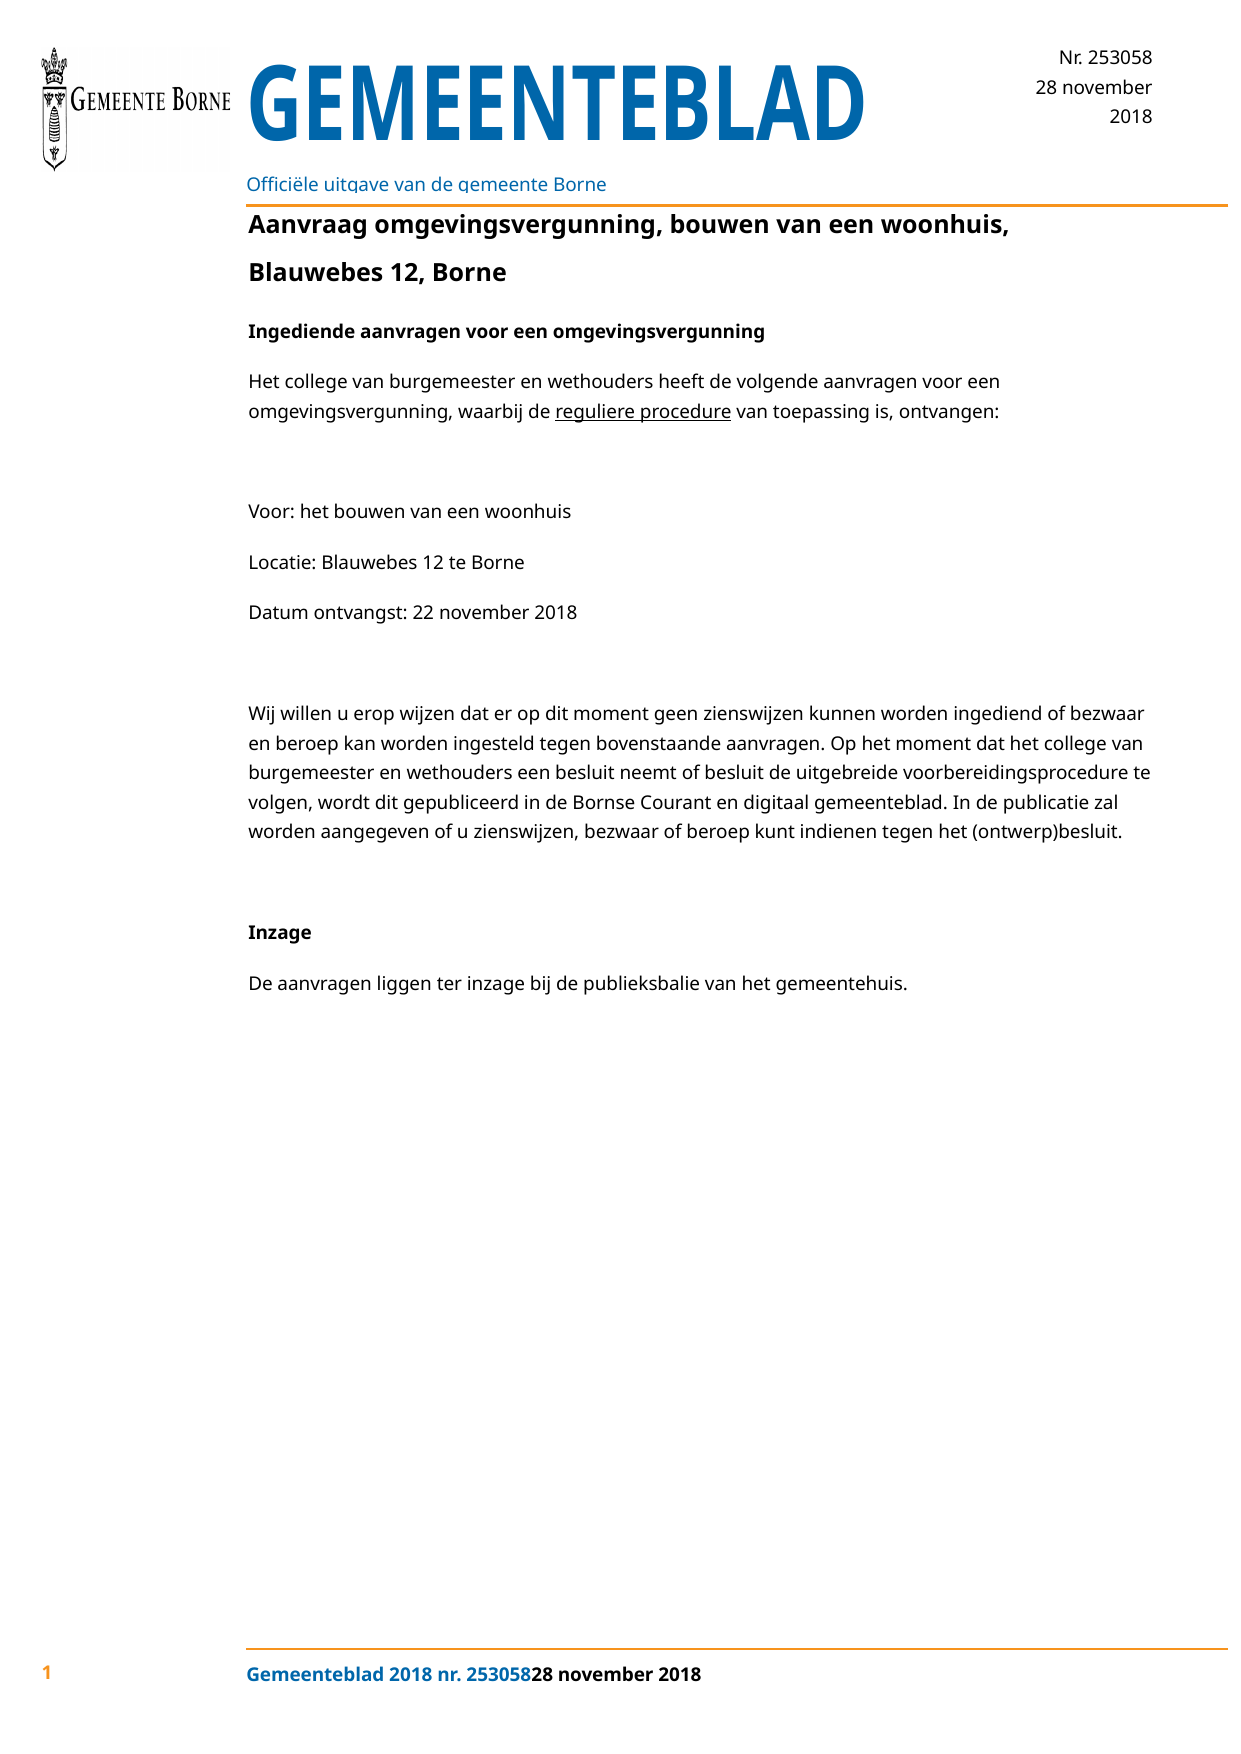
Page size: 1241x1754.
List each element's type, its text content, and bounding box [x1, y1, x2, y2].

text Aanvraag omgevingsvergunning, bouwen van een woonhuis, Blauwebes 12, Borne [248, 207, 1152, 288]
text Datum ontvangst: 22 november 2018 [248, 599, 1152, 625]
text Ingediende aanvragen voor een omgevingsvergunning [248, 318, 1152, 344]
text Het college van burgemeester en wethouders heeft de volgende aanvragen voor een omgevingsvergunning, waarbij de reguliere procedure van toepassing is, ontvangen: [248, 368, 1152, 424]
text Wij willen u erop wijzen dat er op dit moment geen zienswijzen kunnen worden ingediend of bezwaar en beroep kan worden ingesteld tegen bovenstaande aanvragen. Op het moment dat het college van burgemeester en wethouders een besluit neemt of besluit de uitgebreide voorbereidingsprocedure te volgen, wordt dit gepubliceerd in de Bornse Courant en digitaal gemeenteblad. In de publicatie zal worden aangegeven of u zienswijzen, bezwaar of beroep kunt indienen tegen het (ontwerp)besluit. [248, 700, 1152, 844]
text Inzage [248, 919, 1152, 945]
text De aanvragen liggen ter inzage bij de publieksbalie van het gemeentehuis. [248, 970, 1152, 996]
text Locatie: Blauwebes 12 te Borne [248, 549, 1152, 575]
picture [41, 47, 231, 172]
text Voor: het bouwen van een woonhuis [248, 499, 1152, 524]
